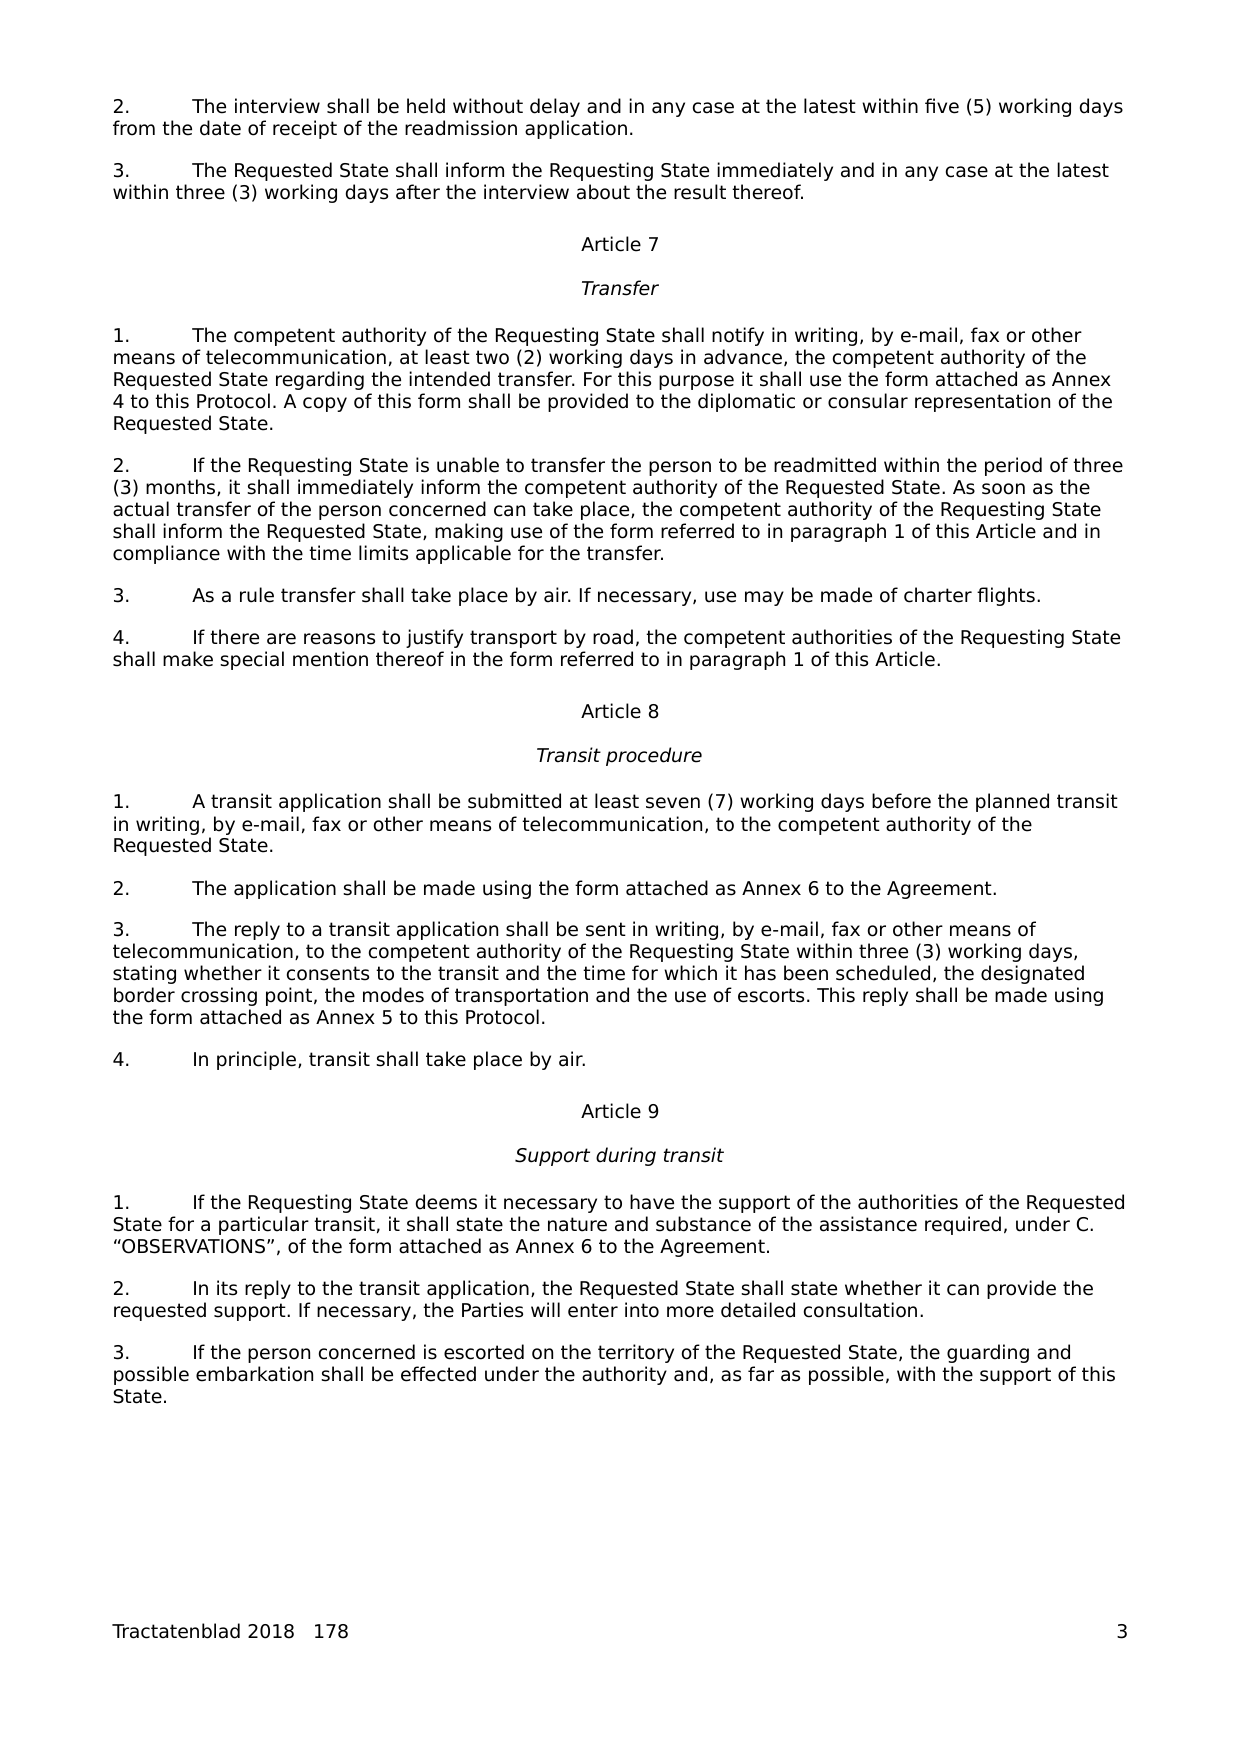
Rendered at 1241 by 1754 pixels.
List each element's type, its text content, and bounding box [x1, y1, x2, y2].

text 4. If there are reasons to justify transport by road, the competent authorities of the Requesting State shall make special mention thereof in the form referred to in paragraph 1 of this Article. [112, 627, 1128, 671]
text 4. In principle, transit shall take place by air. [112, 1049, 1128, 1071]
text 1. A transit application shall be submitted at least seven (7) working days before the planned transit in writing, by e-mail, fax or other means of telecommunication, to the competent authority of the Requested State. [112, 791, 1128, 857]
text 2. In its reply to the transit application, the Requested State shall state whether it can provide the requested support. If necessary, the Parties will enter into more detailed consultation. [112, 1278, 1128, 1322]
subtitle Article 8 Transit procedure [112, 701, 1128, 766]
text 3. If the person concerned is escorted on the territory of the Requested State, the guarding and possible embarkation shall be effected under the authority and, as far as possible, with the support of this State. [112, 1342, 1128, 1408]
text 3. The reply to a transit application shall be sent in writing, by e-mail, fax or other means of telecommunication, to the competent authority of the Requesting State within three (3) working days, stating whether it consents to the transit and the time for which it has been scheduled, the designated border crossing point, the modes of transportation and the use of escorts. This reply shall be made using the form attached as Annex 5 to this Protocol. [112, 919, 1128, 1029]
subtitle Article 7 Transfer [112, 234, 1128, 300]
text 2. The interview shall be held without delay and in any case at the latest within five (5) working days from the date of receipt of the readmission application. [112, 96, 1128, 140]
text 2. The application shall be made using the form attached as Annex 6 to the Agreement. [112, 877, 1128, 899]
text 1. The competent authority of the Requesting State shall notify in writing, by e-mail, fax or other means of telecommunication, at least two (2) working days in advance, the competent authority of the Requested State regarding the intended transfer. For this purpose it shall use the form attached as Annex 4 to this Protocol. A copy of this form shall be provided to the diplomatic or consular representation of the Requested State. [112, 325, 1128, 435]
text 1. If the Requesting State deems it necessary to have the support of the authorities of the Requested State for a particular transit, it shall state the nature and substance of the assistance required, under C. “OBSERVATIONS”, of the form attached as Annex 6 to the Agreement. [112, 1192, 1128, 1258]
text 2. If the Requesting State is unable to transfer the person to be readmitted within the period of three (3) months, it shall immediately inform the competent authority of the Requested State. As soon as the actual transfer of the person concerned can take place, the competent authority of the Requesting State shall inform the Requested State, making use of the form referred to in paragraph 1 of this Article and in compliance with the time limits applicable for the transfer. [112, 455, 1128, 564]
text 3. As a rule transfer shall take place by air. If necessary, use may be made of charter flights. [112, 584, 1128, 607]
text 3. The Requested State shall inform the Requesting State immediately and in any case at the latest within three (3) working days after the interview about the result thereof. [112, 160, 1128, 204]
subtitle Article 9 Support during transit [112, 1101, 1128, 1167]
